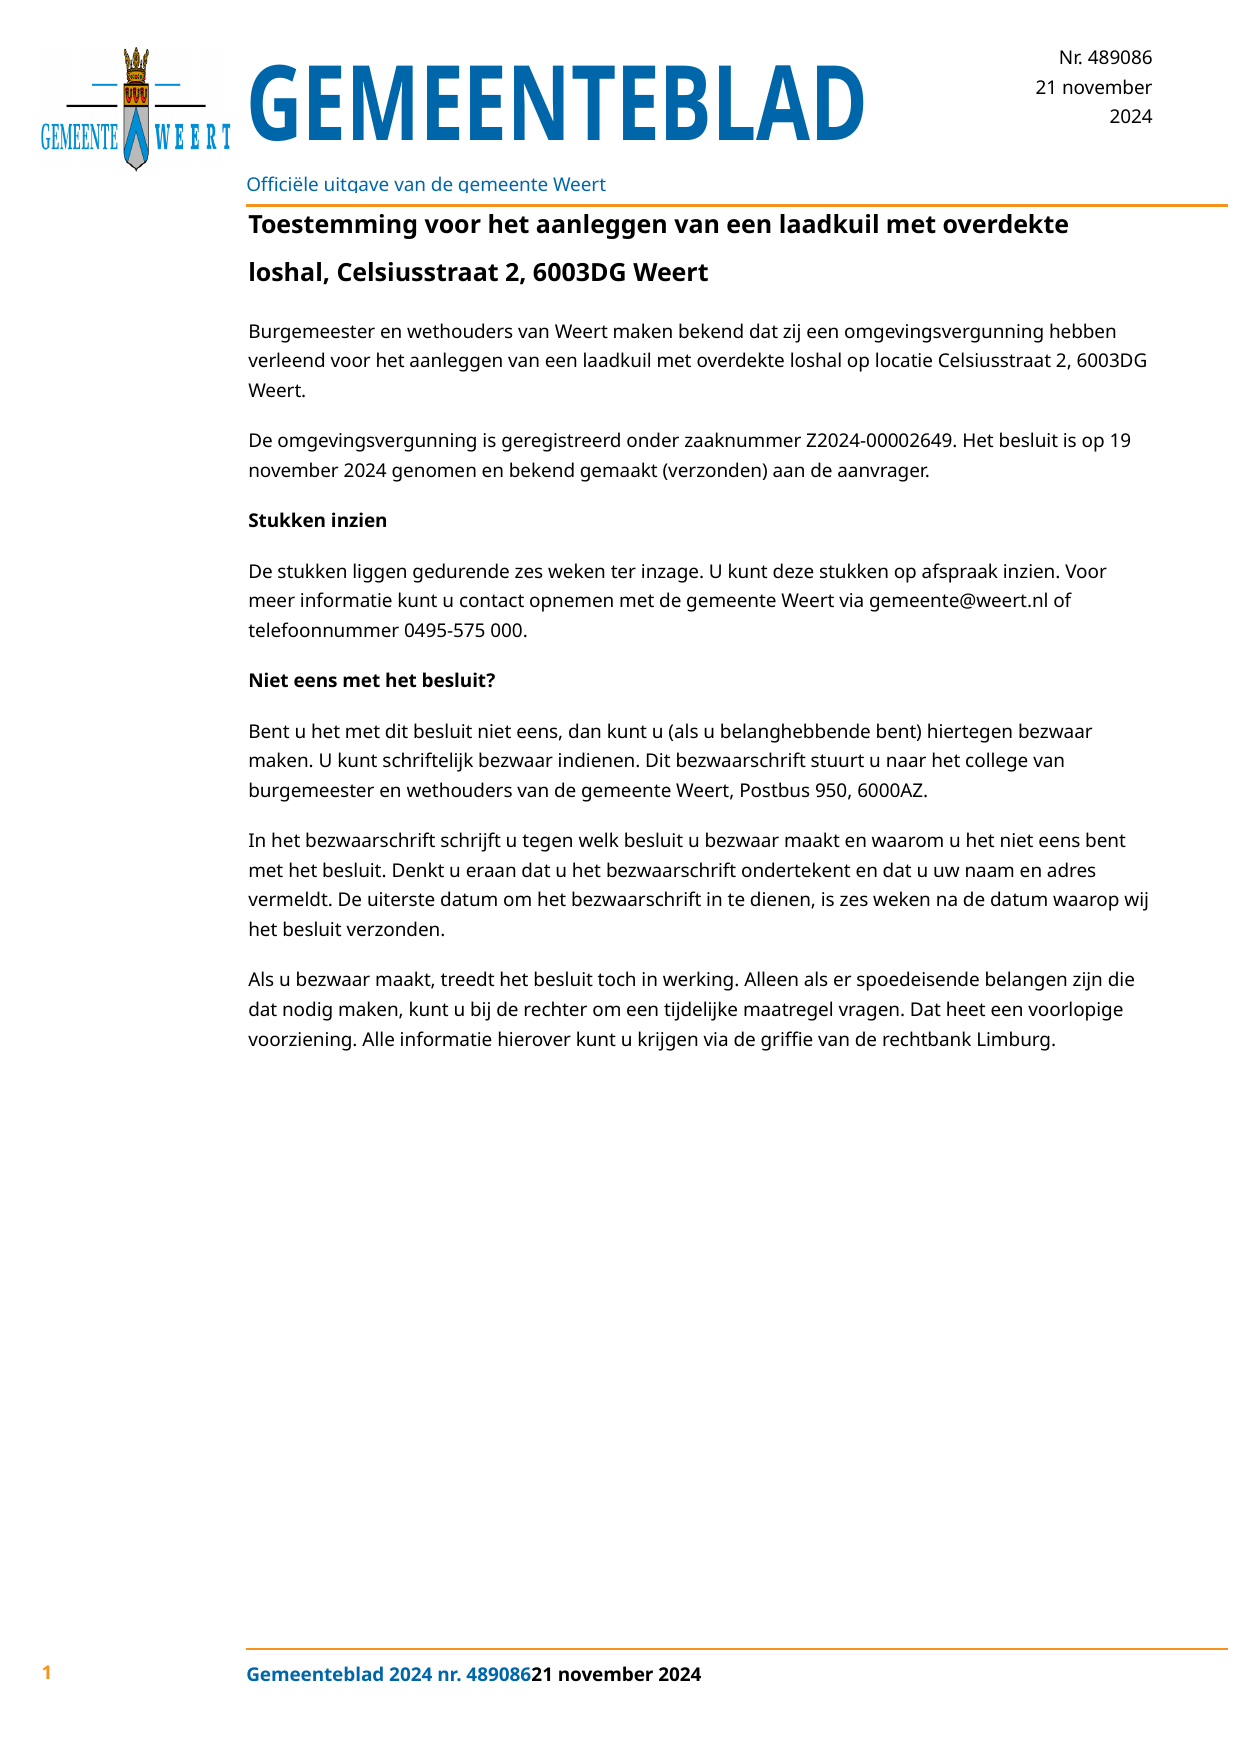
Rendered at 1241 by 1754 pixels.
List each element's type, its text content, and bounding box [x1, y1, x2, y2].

text Burgemeester en wethouders van Weert maken bekend dat zij een omgevingsvergunning hebben verleend voor het aanleggen van een laadkuil met overdekte loshal op locatie Celsiusstraat 2, 6003DG Weert. [248, 318, 1152, 403]
text Bent u het met dit besluit niet eens, dan kunt u (als u belanghebbende bent) hiertegen bezwaar maken. U kunt schriftelijk bezwaar indienen. Dit bezwaarschrift stuurt u naar het college van burgemeester en wethouders van de gemeente Weert, Postbus 950, 6000AZ. [248, 718, 1152, 803]
text Niet eens met het besluit? [248, 667, 1152, 693]
text De stukken liggen gedurende zes weken ter inzage. U kunt deze stukken op afspraak inzien. Voor meer informatie kunt u contact opnemen met de gemeente Weert via gemeente@weert.nl of telefoonnummer 0495-575 000. [248, 558, 1152, 643]
text Als u bezwaar maakt, treedt het besluit toch in werking. Alleen als er spoedeisende belangen zijn die dat nodig maken, kunt u bij de rechter om een tijdelijke maatregel vragen. Dat heet een voorlopige voorziening. Alle informatie hierover kunt u krijgen via de griffie van de rechtbank Limburg. [248, 967, 1152, 1052]
text Stukken inzien [248, 507, 1152, 533]
text De omgevingsvergunning is geregistreerd onder zaaknummer Z2024-00002649. Het besluit is op 19 november 2024 genomen en bekend gemaakt (verzonden) aan de aanvrager. [248, 427, 1152, 483]
picture [41, 47, 231, 172]
text Toestemming voor het aanleggen van een laadkuil met overdekte loshal, Celsiusstraat 2, 6003DG Weert [248, 207, 1152, 288]
text In het bezwaarschrift schrijft u tegen welk besluit u bezwaar maakt en waarom u het niet eens bent met het besluit. Denkt u eraan dat u het bezwaarschrift ondertekent en dat u uw naam en adres vermeldt. De uiterste datum om het bezwaarschrift in te dienen, is zes weken na de datum waarop wij het besluit verzonden. [248, 827, 1152, 942]
